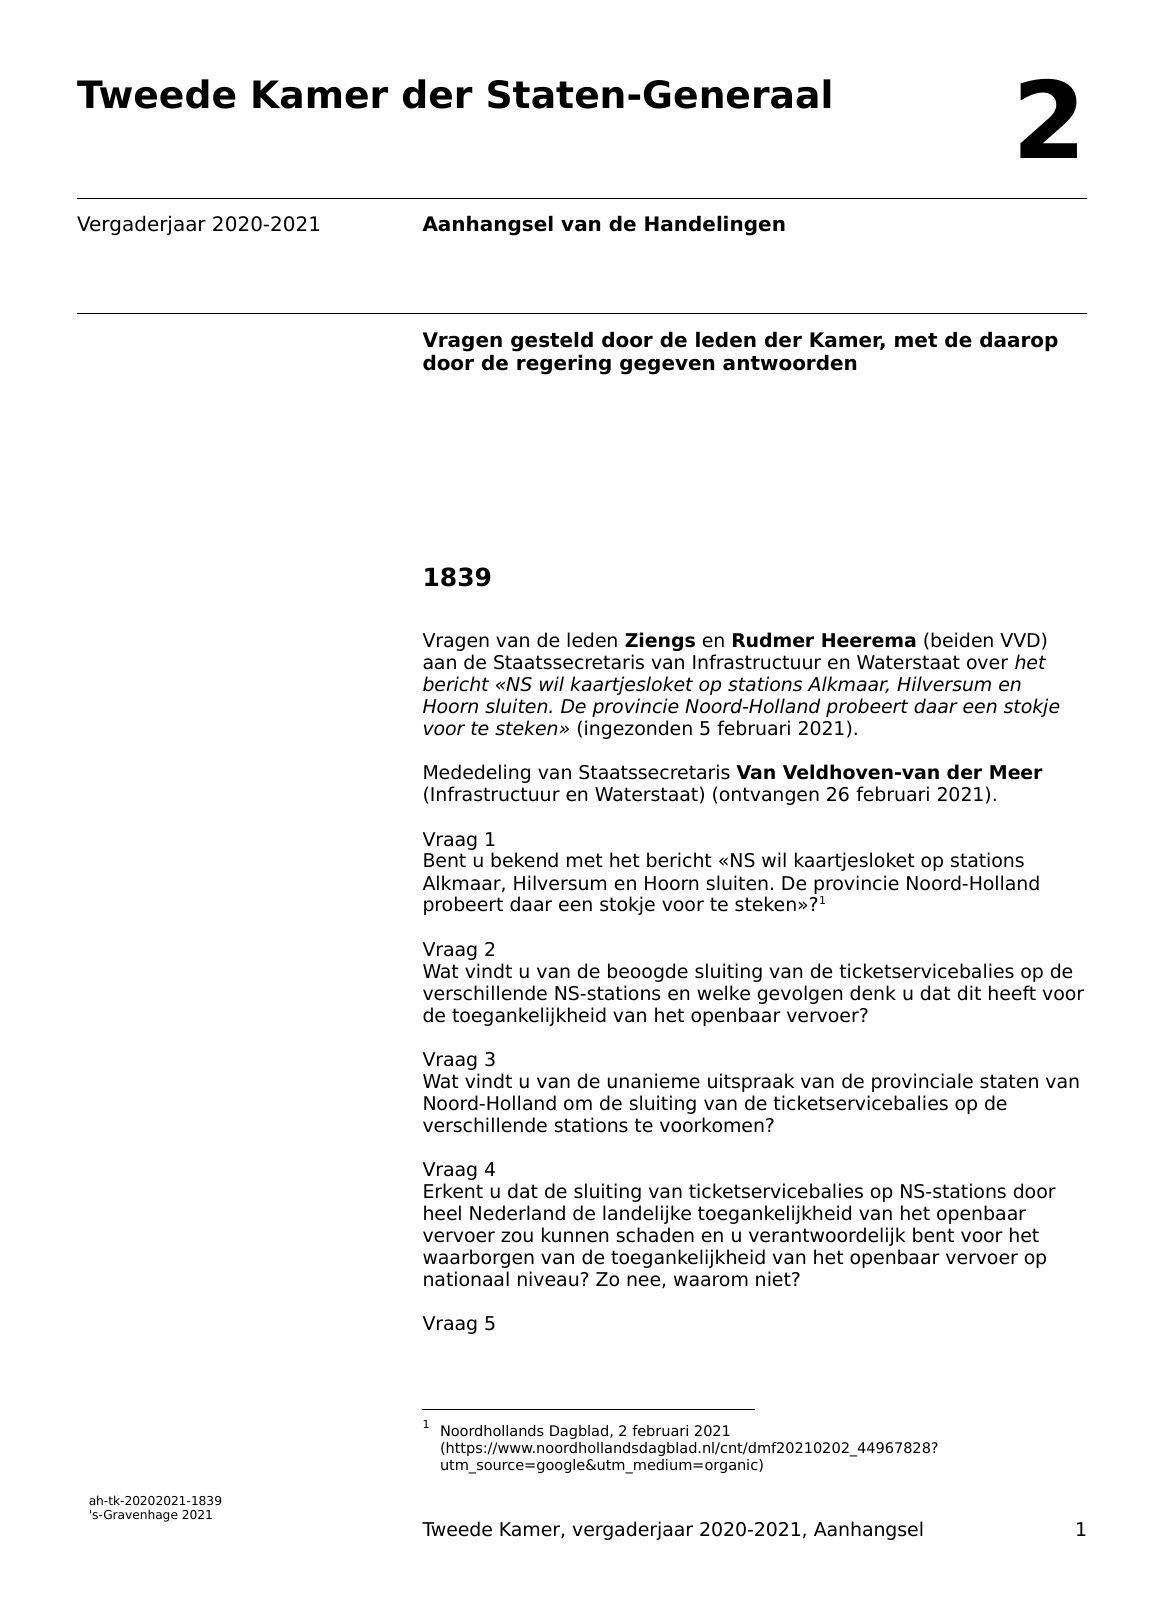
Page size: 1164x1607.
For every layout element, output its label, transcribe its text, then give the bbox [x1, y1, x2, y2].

text Vraag 2 [422, 938, 1087, 961]
text 's-Gravenhage 2021 [88, 1508, 323, 1522]
text Wat vindt u van de unanieme uitspraak van de provinciale staten van Noord-Holland om de sluiting van de ticketservicebalies op de verschillende stations te voorkomen? [422, 1071, 1087, 1137]
table_cell [77, 314, 422, 375]
text ah-tk-20202021-1839 [88, 1494, 323, 1508]
table_cell Aanhangsel van de Handelingen [422, 199, 1087, 313]
text 1839 [422, 563, 1087, 592]
text Vraag 1 [422, 828, 1087, 850]
text Bent u bekend met het bericht «NS wil kaartjesloket op stations Alkmaar, Hilversum en Hoorn sluiten. De provincie Noord-Holland probeert daar een stokje voor te steken»? [422, 850, 1087, 916]
text Vraag 5 [422, 1313, 1087, 1335]
text Mededeling van Staatssecretaris Van Veldhoven-van der Meer (Infrastructuur en Waterstaat) (ontvangen 26 februari 2021). [422, 762, 1087, 806]
text Erkent u dat de sluiting van ticketservicebalies op NS-stations door heel Nederland de landelijke toegankelijkheid van het openbaar vervoer zou kunnen schaden en u verantwoordelijk bent voor het waarborgen van de toegankelijkheid van het openbaar vervoer op nationaal niveau? Zo nee, waarom niet? [422, 1181, 1087, 1291]
text Vragen van de leden Ziengs en Rudmer Heerema (beiden VVD) aan de Staatssecretaris van Infrastructuur en Waterstaat over het bericht «NS wil kaartjesloket op stations Alkmaar, Hilversum en Hoorn sluiten. De provincie Noord-Holland probeert daar een stokje voor te steken» (ingezonden 5 februari 2021). [422, 630, 1087, 740]
text Wat vindt u van de beoogde sluiting van de ticketservicebalies op de verschillende NS-stations en welke gevolgen denk u dat dit heeft voor de toegankelijkheid van het openbaar vervoer? [422, 961, 1087, 1026]
text Vraag 3 [422, 1049, 1087, 1071]
text Noordhollands Dagblad, 2 februari 2021 (https://www.noordhollandsdagblad.nl/cnt/dmf20210202_44967828?utm_source=google&utm_medium=organic) [422, 1418, 1087, 1474]
table_cell Vergaderjaar 2020-2021 [77, 199, 422, 313]
table_cell Vragen gesteld door de leden der Kamer, met de daarop door de regering gegeven antwoorden [422, 314, 1087, 375]
table_header 2 [886, 59, 1087, 198]
table_header Tweede Kamer der Staten-Generaal [77, 59, 886, 198]
text Vraag 4 [422, 1159, 1087, 1181]
